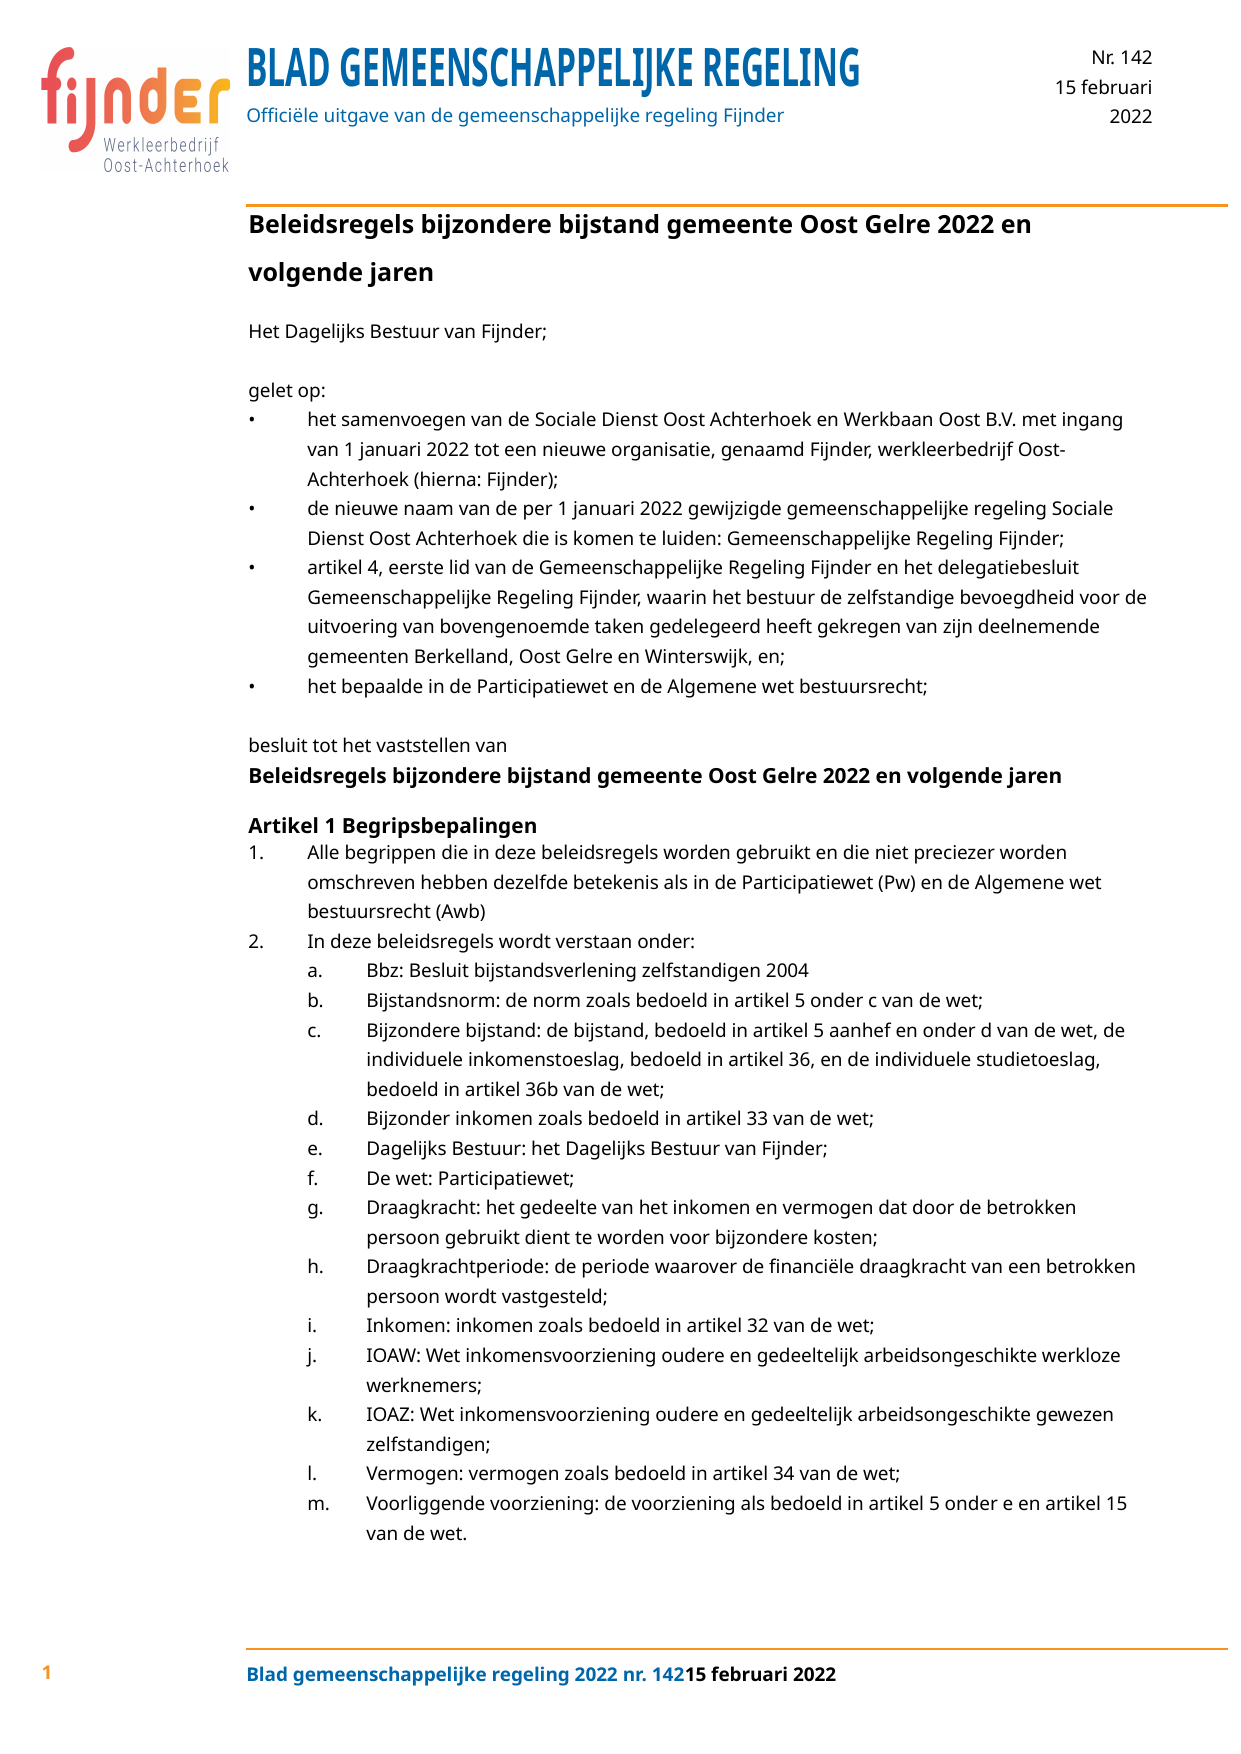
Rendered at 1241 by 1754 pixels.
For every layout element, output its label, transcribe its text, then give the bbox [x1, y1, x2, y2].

list Bijzondere bijstand: de bijstand, bedoeld in artikel 5 aanhef en onder d van de wet, de individuele inkomenstoeslag, bedoeld in artikel 36, en de individuele studietoeslag, bedoeld in artikel 36b van de wet; [307, 1017, 1152, 1102]
list De wet: Participatiewet; [307, 1165, 1152, 1191]
list artikel 4, eerste lid van de Gemeenschappelijke Regeling Fijnder en het delegatiebesluit Gemeenschappelijke Regeling Fijnder, waarin het bestuur de zelfstandige bevoegdheid voor de uitvoering van bovengenoemde taken gedelegeerd heeft gekregen van zijn deelnemende gemeenten Berkelland, Oost Gelre en Winterswijk, en; [248, 554, 1152, 669]
text Artikel 1 Begripsbepalingen [248, 811, 1152, 839]
text gelet op: [248, 377, 1152, 403]
list IOAZ: Wet inkomensvoorziening oudere en gedeeltelijk arbeidsongeschikte gewezen zelfstandigen; [307, 1401, 1152, 1457]
list Bijzonder inkomen zoals bedoeld in artikel 33 van de wet; [307, 1106, 1152, 1131]
list In deze beleidsregels wordt verstaan onder: [248, 928, 1152, 954]
list het bepaalde in de Participatiewet en de Algemene wet bestuursrecht; [248, 673, 1152, 699]
list Draagkrachtperiode: de periode waarover de financiële draagkracht van een betrokken persoon wordt vastgesteld; [307, 1253, 1152, 1309]
list IOAW: Wet inkomensvoorziening oudere en gedeeltelijk arbeidsongeschikte werkloze werknemers; [307, 1342, 1152, 1398]
list het samenvoegen van de Sociale Dienst Oost Achterhoek en Werkbaan Oost B.V. met ingang van 1 januari 2022 tot een nieuwe organisatie, genaamd Fijnder, werkleerbedrijf Oost-Achterhoek (hierna: Fijnder); [248, 407, 1152, 492]
list Voorliggende voorziening: de voorziening als bedoeld in artikel 5 onder e en artikel 15 van de wet. [307, 1490, 1152, 1546]
list de nieuwe naam van de per 1 januari 2022 gewijzigde gemeenschappelijke regeling Sociale Dienst Oost Achterhoek die is komen te luiden: Gemeenschappelijke Regeling Fijnder; [248, 495, 1152, 551]
list Bijstandsnorm: de norm zoals bedoeld in artikel 5 onder c van de wet; [307, 987, 1152, 1013]
text Beleidsregels bijzondere bijstand gemeente Oost Gelre 2022 en volgende jaren [248, 207, 1152, 288]
text Beleidsregels bijzondere bijstand gemeente Oost Gelre 2022 en volgende jaren [248, 762, 1152, 790]
list Alle begrippen die in deze beleidsregels worden gebruikt en die niet preciezer worden omschreven hebben dezelfde betekenis als in de Participatiewet (Pw) en de Algemene wet bestuursrecht (Awb) [248, 839, 1152, 924]
list Bbz: Besluit bijstandsverlening zelfstandigen 2004 [307, 958, 1152, 983]
text Het Dagelijks Bestuur van Fijnder; [248, 318, 1152, 344]
text besluit tot het vaststellen van [248, 732, 1152, 758]
list Dagelijks Bestuur: het Dagelijks Bestuur van Fijnder; [307, 1135, 1152, 1161]
picture [41, 47, 231, 172]
list Inkomen: inkomen zoals bedoeld in artikel 32 van de wet; [307, 1313, 1152, 1338]
list Vermogen: vermogen zoals bedoeld in artikel 34 van de wet; [307, 1461, 1152, 1486]
list Draagkracht: het gedeelte van het inkomen en vermogen dat door de betrokken persoon gebruikt dient te worden voor bijzondere kosten; [307, 1194, 1152, 1250]
